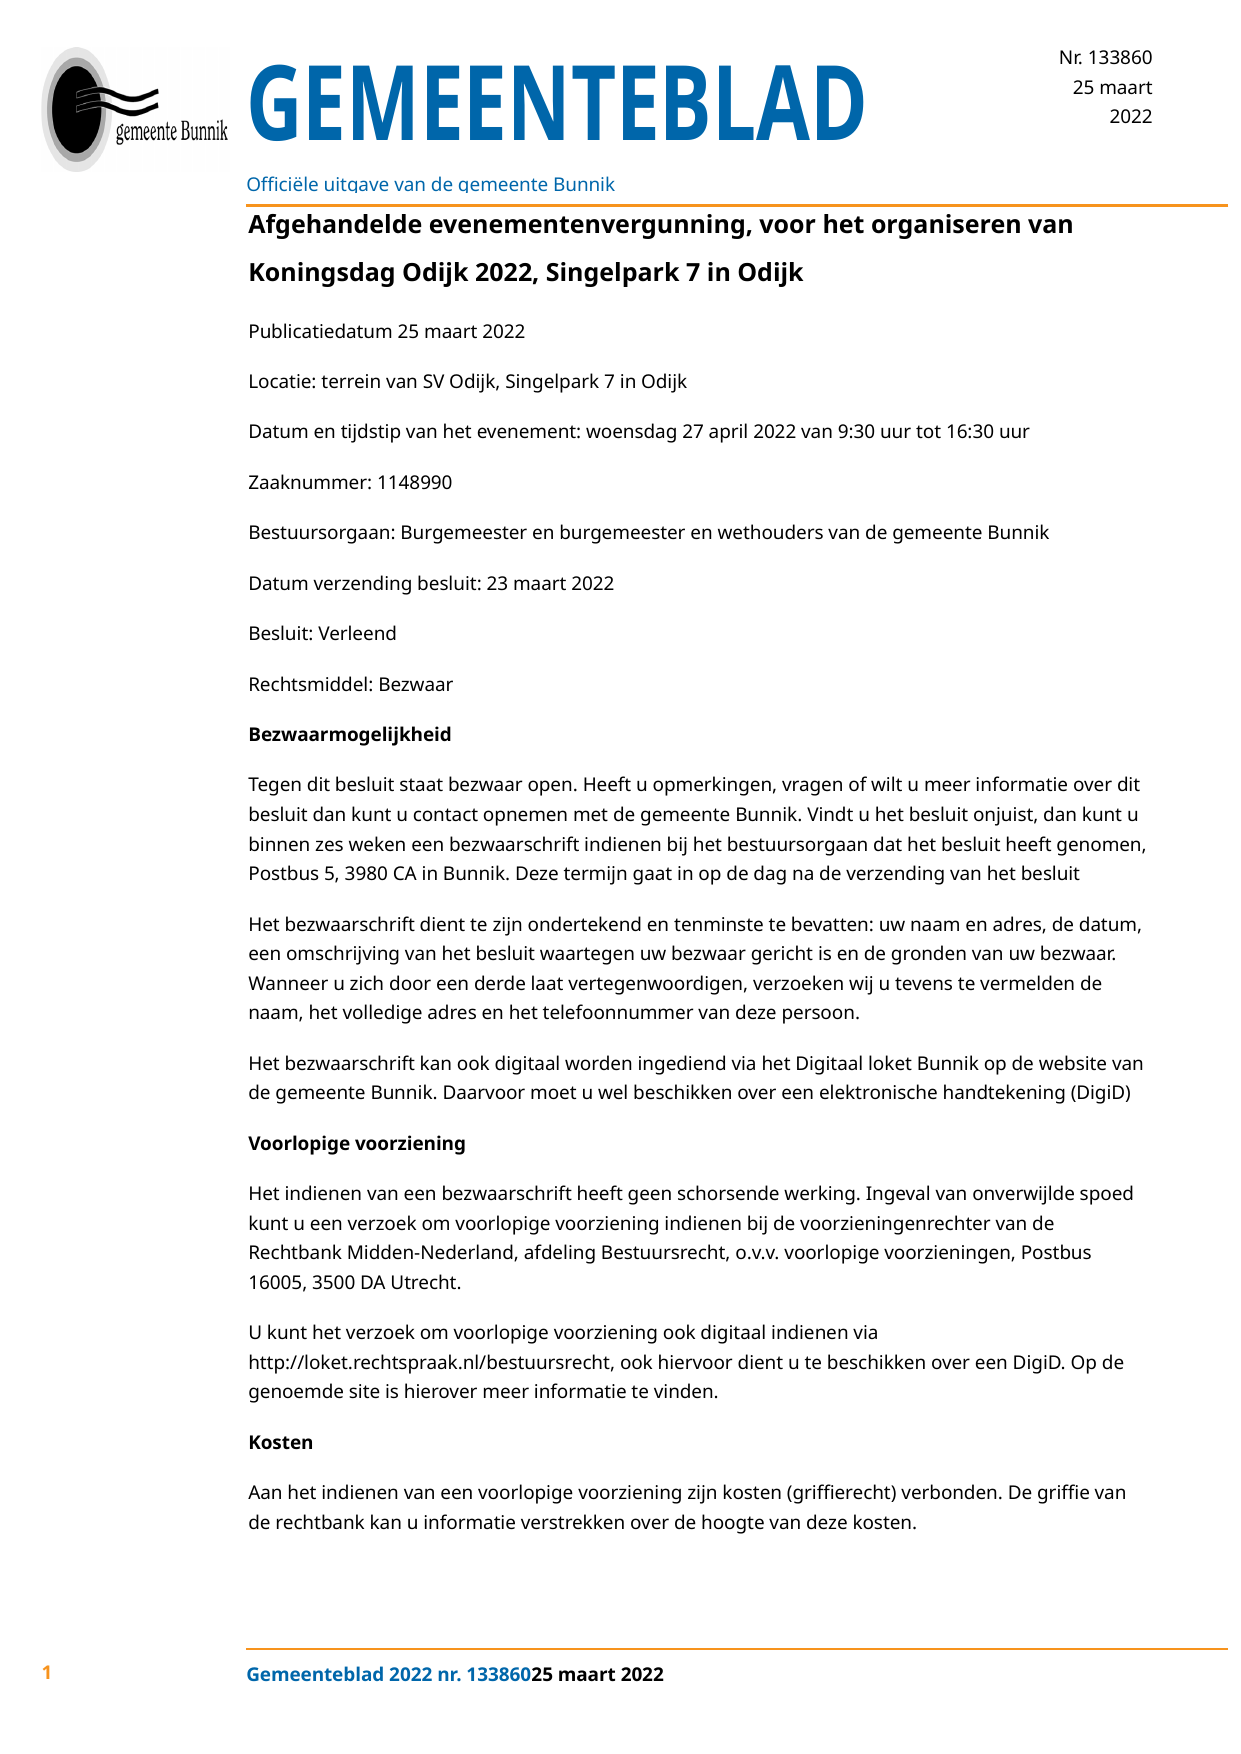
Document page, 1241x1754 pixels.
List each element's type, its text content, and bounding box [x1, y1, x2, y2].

text Besluit: Verleend [248, 620, 1152, 646]
picture [41, 47, 231, 172]
text Het indienen van een bezwaarschrift heeft geen schorsende werking. Ingeval van onverwijlde spoed kunt u een verzoek om voorlopige voorziening indienen bij de voorzieningenrechter van de Rechtbank Midden-Nederland, afdeling Bestuursrecht, o.v.v. voorlopige voorzieningen, Postbus 16005, 3500 DA Utrecht. [248, 1180, 1152, 1295]
text Aan het indienen van een voorlopige voorziening zijn kosten (griffierecht) verbonden. De griffie van de rechtbank kan u informatie verstrekken over de hoogte van deze kosten. [248, 1479, 1152, 1535]
text Kosten [248, 1429, 1152, 1455]
text Het bezwaarschrift dient te zijn ondertekend en tenminste te bevatten: uw naam en adres, de datum, een omschrijving van het besluit waartegen uw bezwaar gericht is en de gronden van uw bezwaar. Wanneer u zich door een derde laat vertegenwoordigen, verzoeken wij u tevens te vermelden de naam, het volledige adres en het telefoonnummer van deze persoon. [248, 911, 1152, 1025]
text Voorlopige voorziening [248, 1130, 1152, 1156]
text Het bezwaarschrift kan ook digitaal worden ingediend via het Digitaal loket Bunnik op de website van de gemeente Bunnik. Daarvoor moet u wel beschikken over een elektronische handtekening (DigiD) [248, 1050, 1152, 1105]
text Bestuursorgaan: Burgemeester en burgemeester en wethouders van de gemeente Bunnik [248, 519, 1152, 545]
text Tegen dit besluit staat bezwaar open. Heeft u opmerkingen, vragen of wilt u meer informatie over dit besluit dan kunt u contact opnemen met de gemeente Bunnik. Vindt u het besluit onjuist, dan kunt u binnen zes weken een bezwaarschrift indienen bij het bestuursorgaan dat het besluit heeft genomen, Postbus 5, 3980 CA in Bunnik. Deze termijn gaat in op de dag na de verzending van het besluit [248, 772, 1152, 886]
text Zaaknummer: 1148990 [248, 469, 1152, 495]
text Datum en tijdstip van het evenement: woensdag 27 april 2022 van 9:30 uur tot 16:30 uur [248, 419, 1152, 444]
text Locatie: terrein van SV Odijk, Singelpark 7 in Odijk [248, 368, 1152, 394]
text Bezwaarmogelijkheid [248, 721, 1152, 747]
text Publicatiedatum 25 maart 2022 [248, 318, 1152, 344]
text Datum verzending besluit: 23 maart 2022 [248, 570, 1152, 596]
text Rechtsmiddel: Bezwaar [248, 671, 1152, 697]
text Afgehandelde evenementenvergunning, voor het organiseren van Koningsdag Odijk 2022, Singelpark 7 in Odijk [248, 207, 1152, 288]
text U kunt het verzoek om voorlopige voorziening ook digitaal indienen via http://loket.rechtspraak.nl/bestuursrecht, ook hiervoor dient u te beschikken over een DigiD. Op de genoemde site is hierover meer informatie te vinden. [248, 1319, 1152, 1404]
